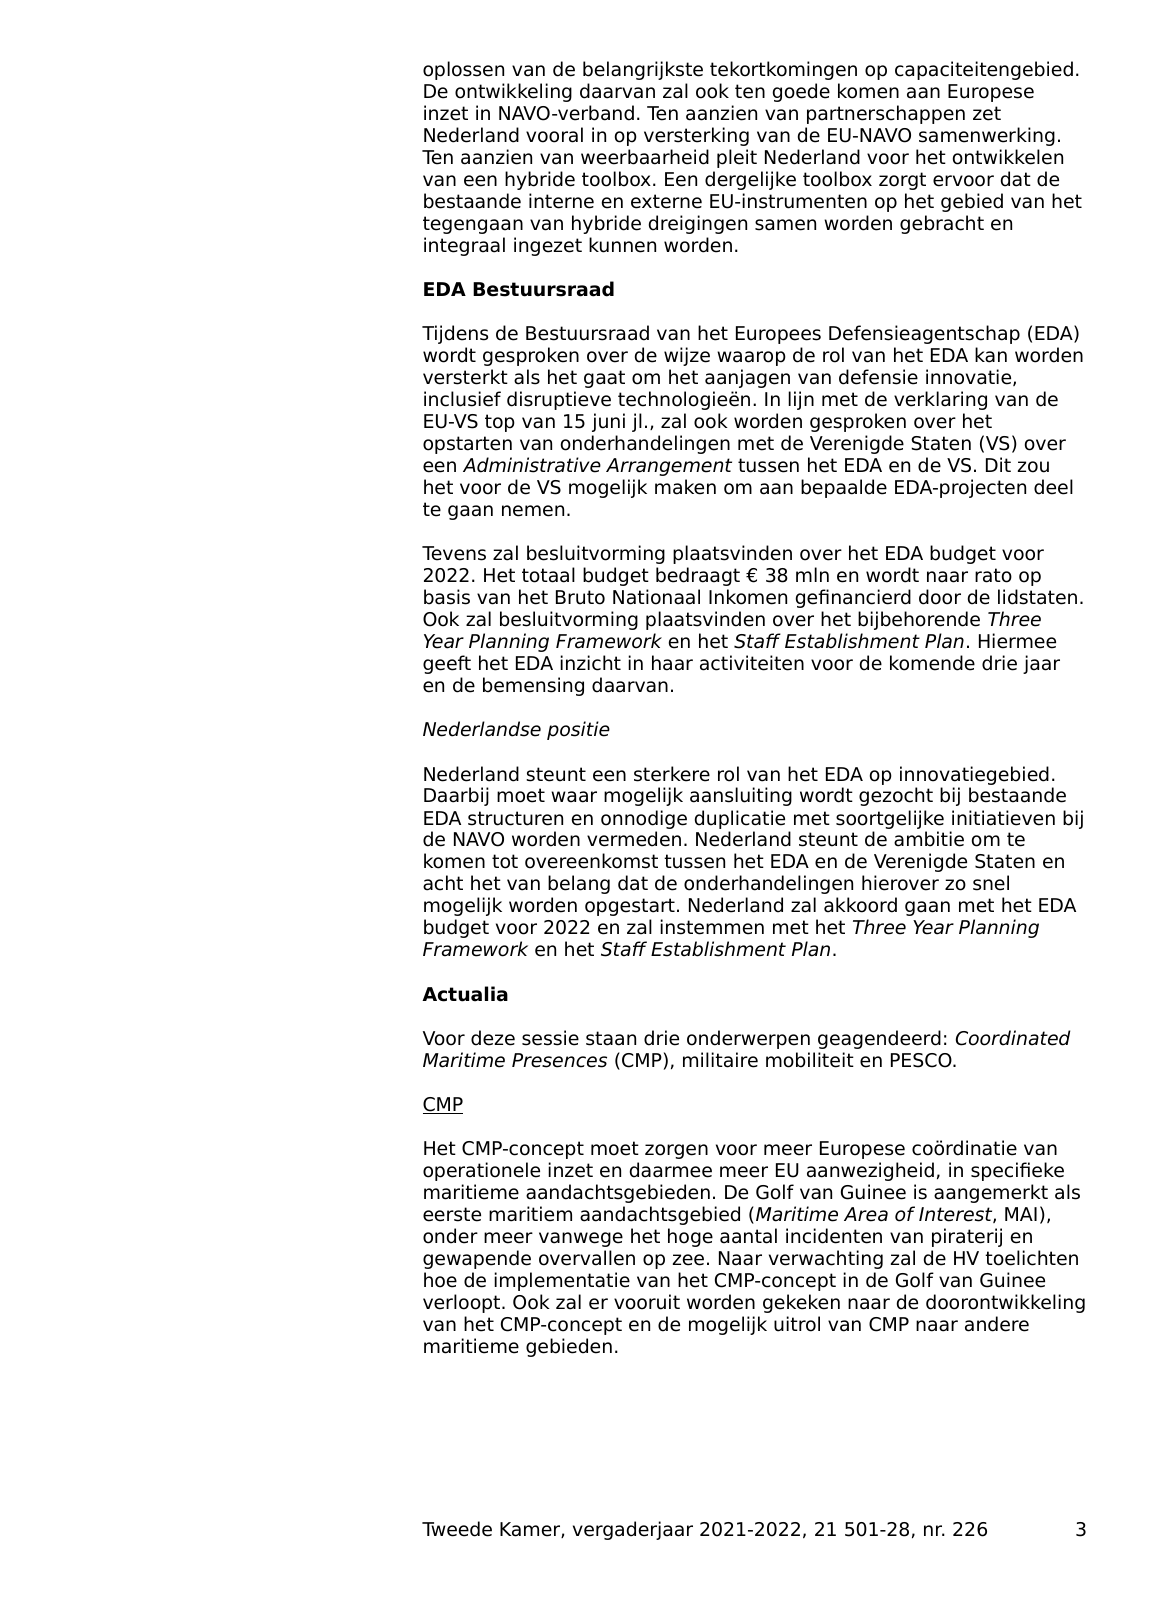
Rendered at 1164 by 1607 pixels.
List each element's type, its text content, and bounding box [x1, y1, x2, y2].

text Voor deze sessie staan drie onderwerpen geagendeerd: Coordinated Maritime Presences (CMP), militaire mobiliteit en PESCO. [422, 1028, 1087, 1072]
text Tevens zal besluitvorming plaatsvinden over het EDA budget voor 2022. Het totaal budget bedraagt € 38 mln en wordt naar rato op basis van het Bruto Nationaal Inkomen gefinancierd door de lidstaten. Ook zal besluitvorming plaatsvinden over het bijbehorende Three Year Planning Framework en het Staff Establishment Plan. Hiermee geeft het EDA inzicht in haar activiteiten voor de komende drie jaar en de bemensing daarvan. [422, 543, 1087, 697]
subtitle CMP [422, 1094, 1087, 1116]
text oplossen van de belangrijkste tekortkomingen op capaciteitengebied. De ontwikkeling daarvan zal ook ten goede komen aan Europese inzet in NAVO-verband. Ten aanzien van partnerschappen zet Nederland vooral in op versterking van de EU-NAVO samenwerking. Ten aanzien van weerbaarheid pleit Nederland voor het ontwikkelen van een hybride toolbox. Een dergelijke toolbox zorgt ervoor dat de bestaande interne en externe EU-instrumenten op het gebied van het tegengaan van hybride dreigingen samen worden gebracht en integraal ingezet kunnen worden. [422, 59, 1087, 257]
subtitle EDA Bestuursraad [422, 279, 1087, 301]
subtitle Actualia [422, 983, 1087, 1005]
subtitle Nederlandse positie [422, 719, 1087, 741]
text Tijdens de Bestuursraad van het Europees Defensieagentschap (EDA) wordt gesproken over de wijze waarop de rol van het EDA kan worden versterkt als het gaat om het aanjagen van defensie innovatie, inclusief disruptieve technologieën. In lijn met de verklaring van de EU-VS top van 15 juni jl., zal ook worden gesproken over het opstarten van onderhandelingen met de Verenigde Staten (VS) over een Administrative Arrangement tussen het EDA en de VS. Dit zou het voor de VS mogelijk maken om aan bepaalde EDA-projecten deel te gaan nemen. [422, 323, 1087, 521]
text Nederland steunt een sterkere rol van het EDA op innovatiegebied. Daarbij moet waar mogelijk aansluiting wordt gezocht bij bestaande EDA structuren en onnodige duplicatie met soortgelijke initiatieven bij de NAVO worden vermeden. Nederland steunt de ambitie om te komen tot overeenkomst tussen het EDA en de Verenigde Staten en acht het van belang dat de onderhandelingen hierover zo snel mogelijk worden opgestart. Nederland zal akkoord gaan met het EDA budget voor 2022 en zal instemmen met het Three Year Planning Framework en het Staff Establishment Plan. [422, 763, 1087, 961]
text Het CMP-concept moet zorgen voor meer Europese coördinatie van operationele inzet en daarmee meer EU aanwezigheid, in specifieke maritieme aandachtsgebieden. De Golf van Guinee is aangemerkt als eerste maritiem aandachtsgebied (Maritime Area of Interest, MAI), onder meer vanwege het hoge aantal incidenten van piraterij en gewapende overvallen op zee. Naar verwachting zal de HV toelichten hoe de implementatie van het CMP-concept in de Golf van Guinee verloopt. Ook zal er vooruit worden gekeken naar de doorontwikkeling van het CMP-concept en de mogelijk uitrol van CMP naar andere maritieme gebieden. [422, 1138, 1087, 1358]
